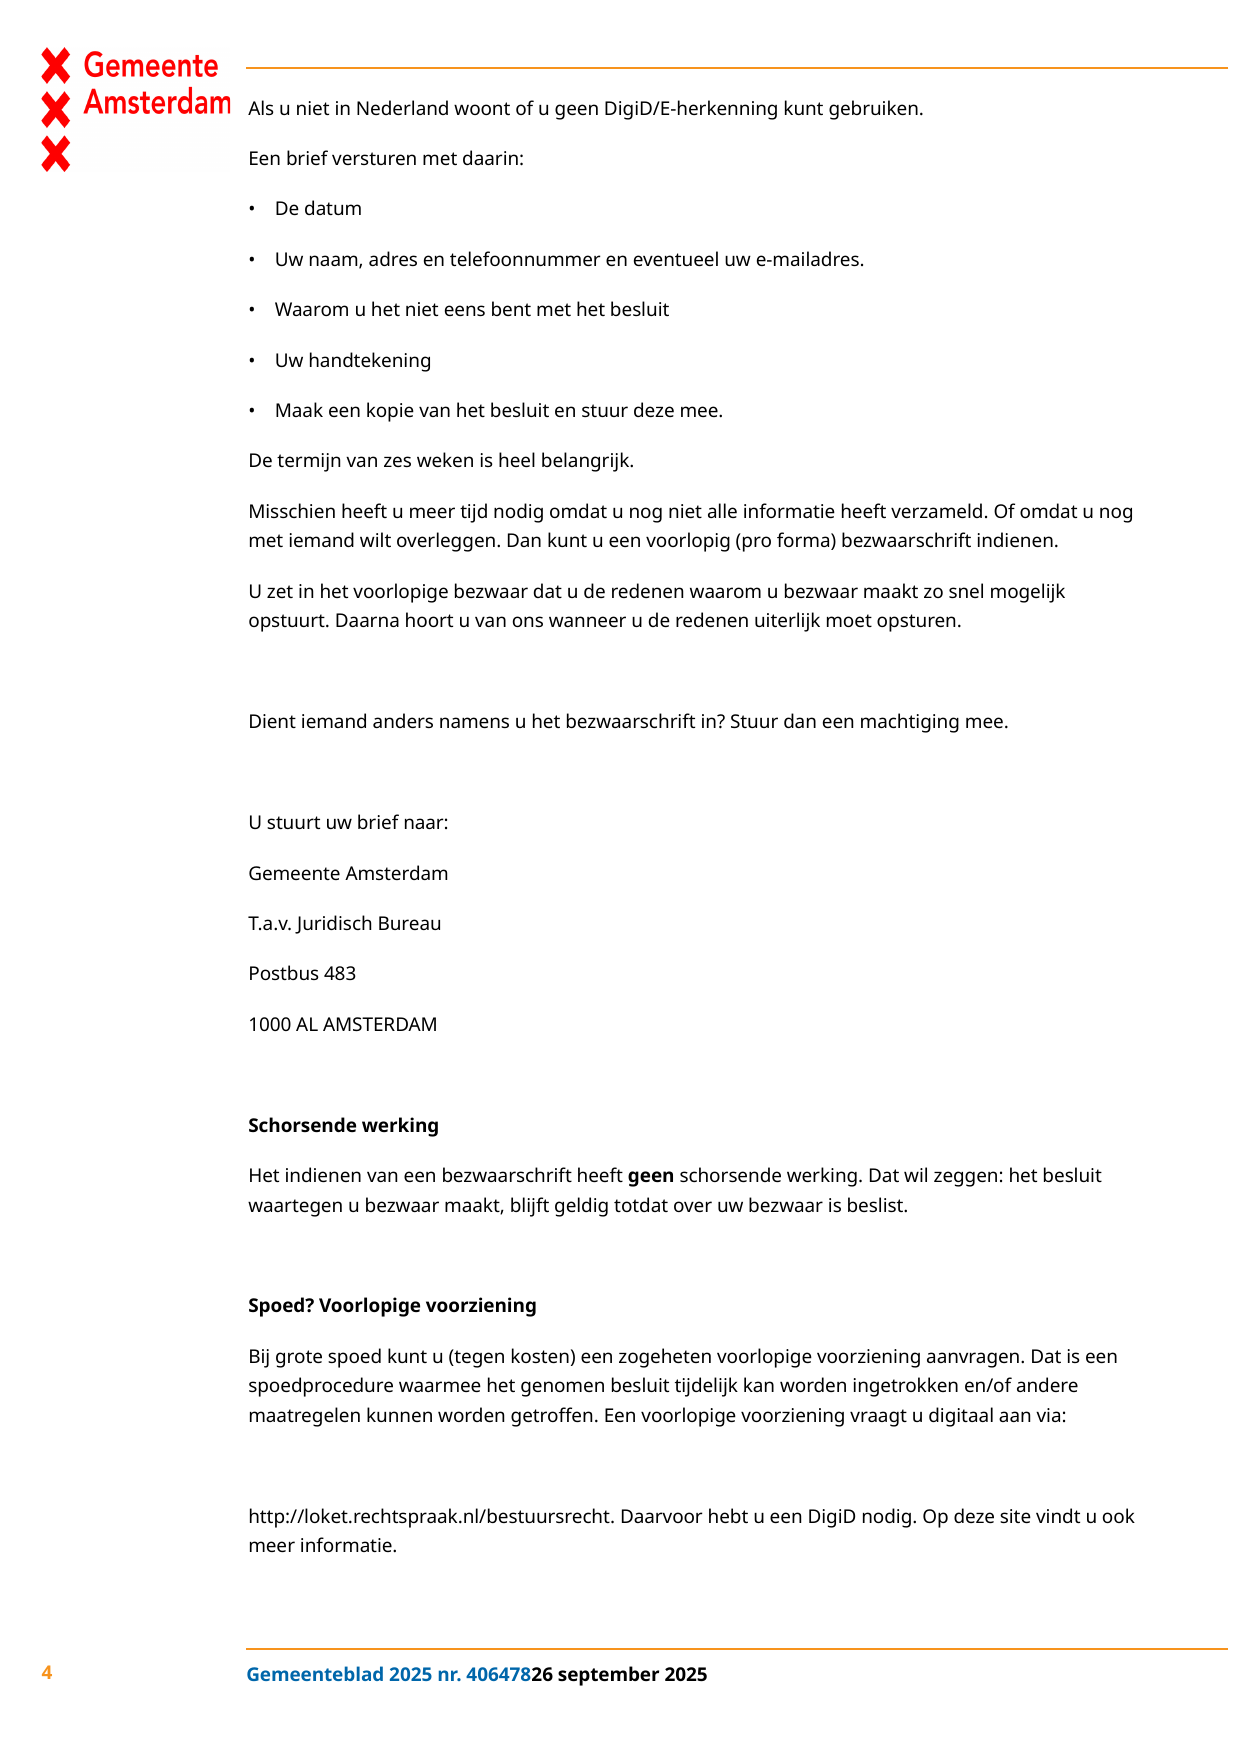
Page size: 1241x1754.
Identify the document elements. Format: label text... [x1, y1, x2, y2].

text • Maak een kopie van het besluit en stuur deze mee. [248, 397, 1152, 423]
text Bij grote spoed kunt u (tegen kosten) een zogeheten voorlopige voorziening aanvragen. Dat is een spoedprocedure waarmee het genomen besluit tijdelijk kan worden ingetrokken en/of andere maatregelen kunnen worden getroffen. Een voorlopige voorziening vraagt u digitaal aan via: [248, 1343, 1152, 1428]
picture [41, 47, 231, 172]
text Als u niet in Nederland woont of u geen DigiD/E-herkenning kunt gebruiken. [248, 95, 1152, 121]
text Gemeente Amsterdam [248, 860, 1152, 886]
text • Uw handtekening [248, 347, 1152, 373]
text • De datum [248, 196, 1152, 221]
text Postbus 483 [248, 961, 1152, 986]
text Misschien heeft u meer tijd nodig omdat u nog niet alle informatie heeft verzameld. Of omdat u nog met iemand wilt overleggen. Dan kunt u een voorlopig (pro forma) bezwaarschrift indienen. [248, 498, 1152, 553]
text De termijn van zes weken is heel belangrijk. [248, 448, 1152, 473]
text Spoed? Voorlopige voorziening [248, 1293, 1152, 1318]
text http://loket.rechtspraak.nl/bestuursrecht. Daarvoor hebt u een DigiD nodig. Op deze site vindt u ook meer informatie. [248, 1503, 1152, 1558]
text 1000 AL AMSTERDAM [248, 1011, 1152, 1037]
text • Uw naam, adres en telefoonnummer en eventueel uw e-mailadres. [248, 246, 1152, 272]
text T.a.v. Juridisch Bureau [248, 910, 1152, 936]
text Schorsende werking [248, 1112, 1152, 1138]
text Het indienen van een bezwaarschrift heeft geen schorsende werking. Dat wil zeggen: het besluit waartegen u bezwaar maakt, blijft geldig totdat over uw bezwaar is beslist. [248, 1162, 1152, 1218]
text Een brief versturen met daarin: [248, 145, 1152, 171]
text • Waarom u het niet eens bent met het besluit [248, 296, 1152, 322]
text Dient iemand anders namens u het bezwaarschrift in? Stuur dan een machtiging mee. [248, 708, 1152, 734]
text U stuurt uw brief naar: [248, 809, 1152, 835]
text U zet in het voorlopige bezwaar dat u de redenen waarom u bezwaar maakt zo snel mogelijk opstuurt. Daarna hoort u van ons wanneer u de redenen uiterlijk moet opsturen. [248, 578, 1152, 633]
